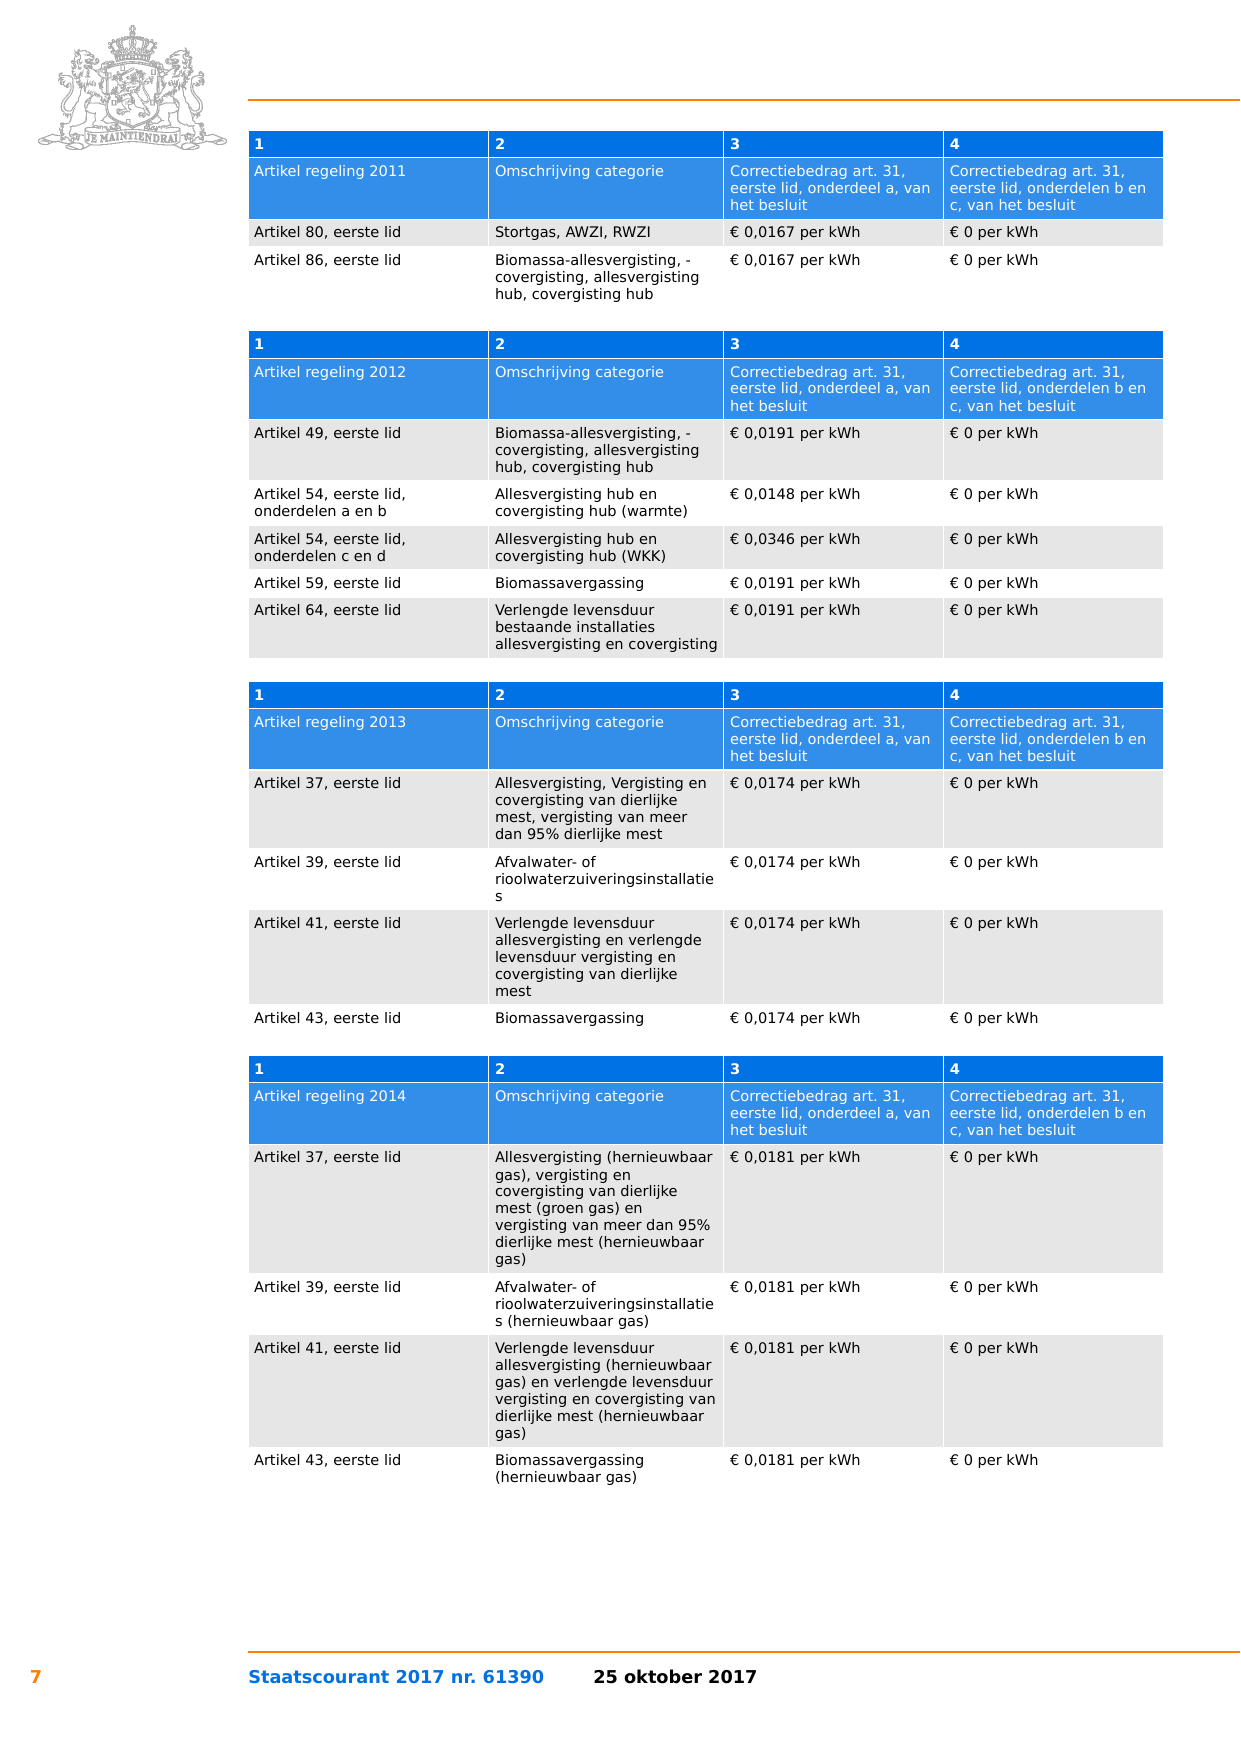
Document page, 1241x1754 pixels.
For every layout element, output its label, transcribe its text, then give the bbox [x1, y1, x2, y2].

table_cell Verlengde levensduur allesvergisting (hernieuwbaar gas) en verlengde levensduur vergisting en covergisting van dierlijke mest (hernieuwbaar gas) [489, 1335, 723, 1447]
table_cell Artikel 59, eerste lid [249, 570, 488, 597]
table_cell Allesvergisting (hernieuwbaar gas), vergisting en covergisting van dierlijke mest (groen gas) en vergisting van meer dan 95% dierlijke mest (hernieuwbaar gas) [489, 1145, 723, 1273]
table_cell Verlengde levensduur bestaande installaties allesvergisting en covergisting [489, 598, 723, 658]
table_cell Artikel 43, eerste lid [249, 1448, 488, 1491]
table_cell € 0 per kWh [944, 598, 1163, 658]
table_header 1 [249, 1056, 488, 1082]
table_cell € 0 per kWh [944, 1145, 1163, 1273]
table_header 1 [249, 131, 488, 157]
table_cell € 0 per kWh [944, 1274, 1163, 1334]
table_cell € 0 per kWh [944, 420, 1163, 480]
table_cell Biomassavergassing [489, 570, 723, 597]
table_cell Biomassa-allesvergisting, -covergisting, allesvergisting hub, covergisting hub [489, 420, 723, 480]
table_cell Artikel 64, eerste lid [249, 598, 488, 658]
table_cell € 0 per kWh [944, 247, 1163, 307]
table_cell € 0 per kWh [944, 1448, 1163, 1491]
table_cell € 0,0346 per kWh [724, 526, 943, 569]
table_header 2 [489, 331, 723, 358]
table_cell € 0 per kWh [944, 481, 1163, 525]
table_cell Artikel regeling 2014 [249, 1083, 488, 1144]
table_header 3 [724, 331, 943, 358]
table_cell Afvalwater- of rioolwaterzuiveringsinstallaties (hernieuwbaar gas) [489, 1274, 723, 1334]
table_header 4 [944, 682, 1163, 708]
table_header 1 [249, 331, 488, 358]
table_cell Correctiebedrag art. 31, eerste lid, onderdelen b en c, van het besluit [944, 1083, 1163, 1144]
table_cell Afvalwater- of rioolwaterzuiveringsinstallaties [489, 849, 723, 909]
table_cell Artikel 80, eerste lid [249, 220, 488, 246]
table_cell Artikel 49, eerste lid [249, 420, 488, 480]
table_cell € 0 per kWh [944, 570, 1163, 597]
table_cell Correctiebedrag art. 31, eerste lid, onderdelen b en c, van het besluit [944, 359, 1163, 419]
table_cell € 0,0174 per kWh [724, 771, 943, 848]
table_cell Artikel 39, eerste lid [249, 1274, 488, 1334]
table_cell Correctiebedrag art. 31, eerste lid, onderdeel a, van het besluit [724, 158, 943, 219]
table_cell Correctiebedrag art. 31, eerste lid, onderdelen b en c, van het besluit [944, 158, 1163, 219]
table_header 3 [724, 131, 943, 157]
table_header 2 [489, 131, 723, 157]
table_cell Artikel 41, eerste lid [249, 1335, 488, 1447]
table_cell Omschrijving categorie [489, 158, 723, 219]
table_cell Artikel 54, eerste lid, onderdelen c en d [249, 526, 488, 569]
table_cell € 0,0167 per kWh [724, 247, 943, 307]
table_cell Omschrijving categorie [489, 1083, 723, 1144]
table_cell Omschrijving categorie [489, 709, 723, 769]
table_cell € 0,0181 per kWh [724, 1274, 943, 1334]
table_cell Correctiebedrag art. 31, eerste lid, onderdeel a, van het besluit [724, 1083, 943, 1144]
table_cell € 0,0191 per kWh [724, 420, 943, 480]
table_cell Artikel regeling 2013 [249, 709, 488, 769]
table_cell Biomassa-allesvergisting, -covergisting, allesvergisting hub, covergisting hub [489, 247, 723, 307]
table_cell Allesvergisting hub en covergisting hub (warmte) [489, 481, 723, 525]
table_cell € 0,0174 per kWh [724, 1006, 943, 1032]
table_cell Biomassavergassing [489, 1006, 723, 1032]
table_cell Correctiebedrag art. 31, eerste lid, onderdelen b en c, van het besluit [944, 709, 1163, 769]
table_cell € 0 per kWh [944, 220, 1163, 246]
table_cell Verlengde levensduur allesvergisting en verlengde levensduur vergisting en covergisting van dierlijke mest [489, 910, 723, 1004]
table_cell € 0 per kWh [944, 771, 1163, 848]
table_cell Artikel regeling 2011 [249, 158, 488, 219]
table_cell € 0 per kWh [944, 1006, 1163, 1032]
table_cell Artikel 39, eerste lid [249, 849, 488, 909]
table_cell € 0 per kWh [944, 526, 1163, 569]
table_cell € 0,0148 per kWh [724, 481, 943, 525]
table_cell € 0,0174 per kWh [724, 910, 943, 1004]
table_header 2 [489, 682, 723, 708]
table_cell € 0 per kWh [944, 910, 1163, 1004]
table_cell € 0,0181 per kWh [724, 1448, 943, 1491]
table_cell € 0 per kWh [944, 849, 1163, 909]
table_header 4 [944, 131, 1163, 157]
table_cell € 0,0181 per kWh [724, 1335, 943, 1447]
table_cell € 0 per kWh [944, 1335, 1163, 1447]
table_cell € 0,0174 per kWh [724, 849, 943, 909]
table_header 1 [249, 682, 488, 708]
table_cell Omschrijving categorie [489, 359, 723, 419]
table_cell Allesvergisting hub en covergisting hub (WKK) [489, 526, 723, 569]
table_header 3 [724, 1056, 943, 1082]
table_cell € 0,0191 per kWh [724, 570, 943, 597]
table_header 4 [944, 1056, 1163, 1082]
table_header 3 [724, 682, 943, 708]
table_cell Artikel regeling 2012 [249, 359, 488, 419]
table_header 2 [489, 1056, 723, 1082]
picture [38, 25, 227, 150]
table_cell € 0,0167 per kWh [724, 220, 943, 246]
table_cell Artikel 54, eerste lid, onderdelen a en b [249, 481, 488, 525]
table_cell Correctiebedrag art. 31, eerste lid, onderdeel a, van het besluit [724, 359, 943, 419]
table_cell Artikel 37, eerste lid [249, 771, 488, 848]
table_cell Artikel 41, eerste lid [249, 910, 488, 1004]
table_cell Artikel 86, eerste lid [249, 247, 488, 307]
table_cell Allesvergisting, Vergisting en covergisting van dierlijke mest, vergisting van meer dan 95% dierlijke mest [489, 771, 723, 848]
table_cell Correctiebedrag art. 31, eerste lid, onderdeel a, van het besluit [724, 709, 943, 769]
table_cell Biomassavergassing (hernieuwbaar gas) [489, 1448, 723, 1491]
table_cell Artikel 37, eerste lid [249, 1145, 488, 1273]
table_cell € 0,0181 per kWh [724, 1145, 943, 1273]
table_cell Artikel 43, eerste lid [249, 1006, 488, 1032]
table_header 4 [944, 331, 1163, 358]
table_cell € 0,0191 per kWh [724, 598, 943, 658]
table_cell Stortgas, AWZI, RWZI [489, 220, 723, 246]
